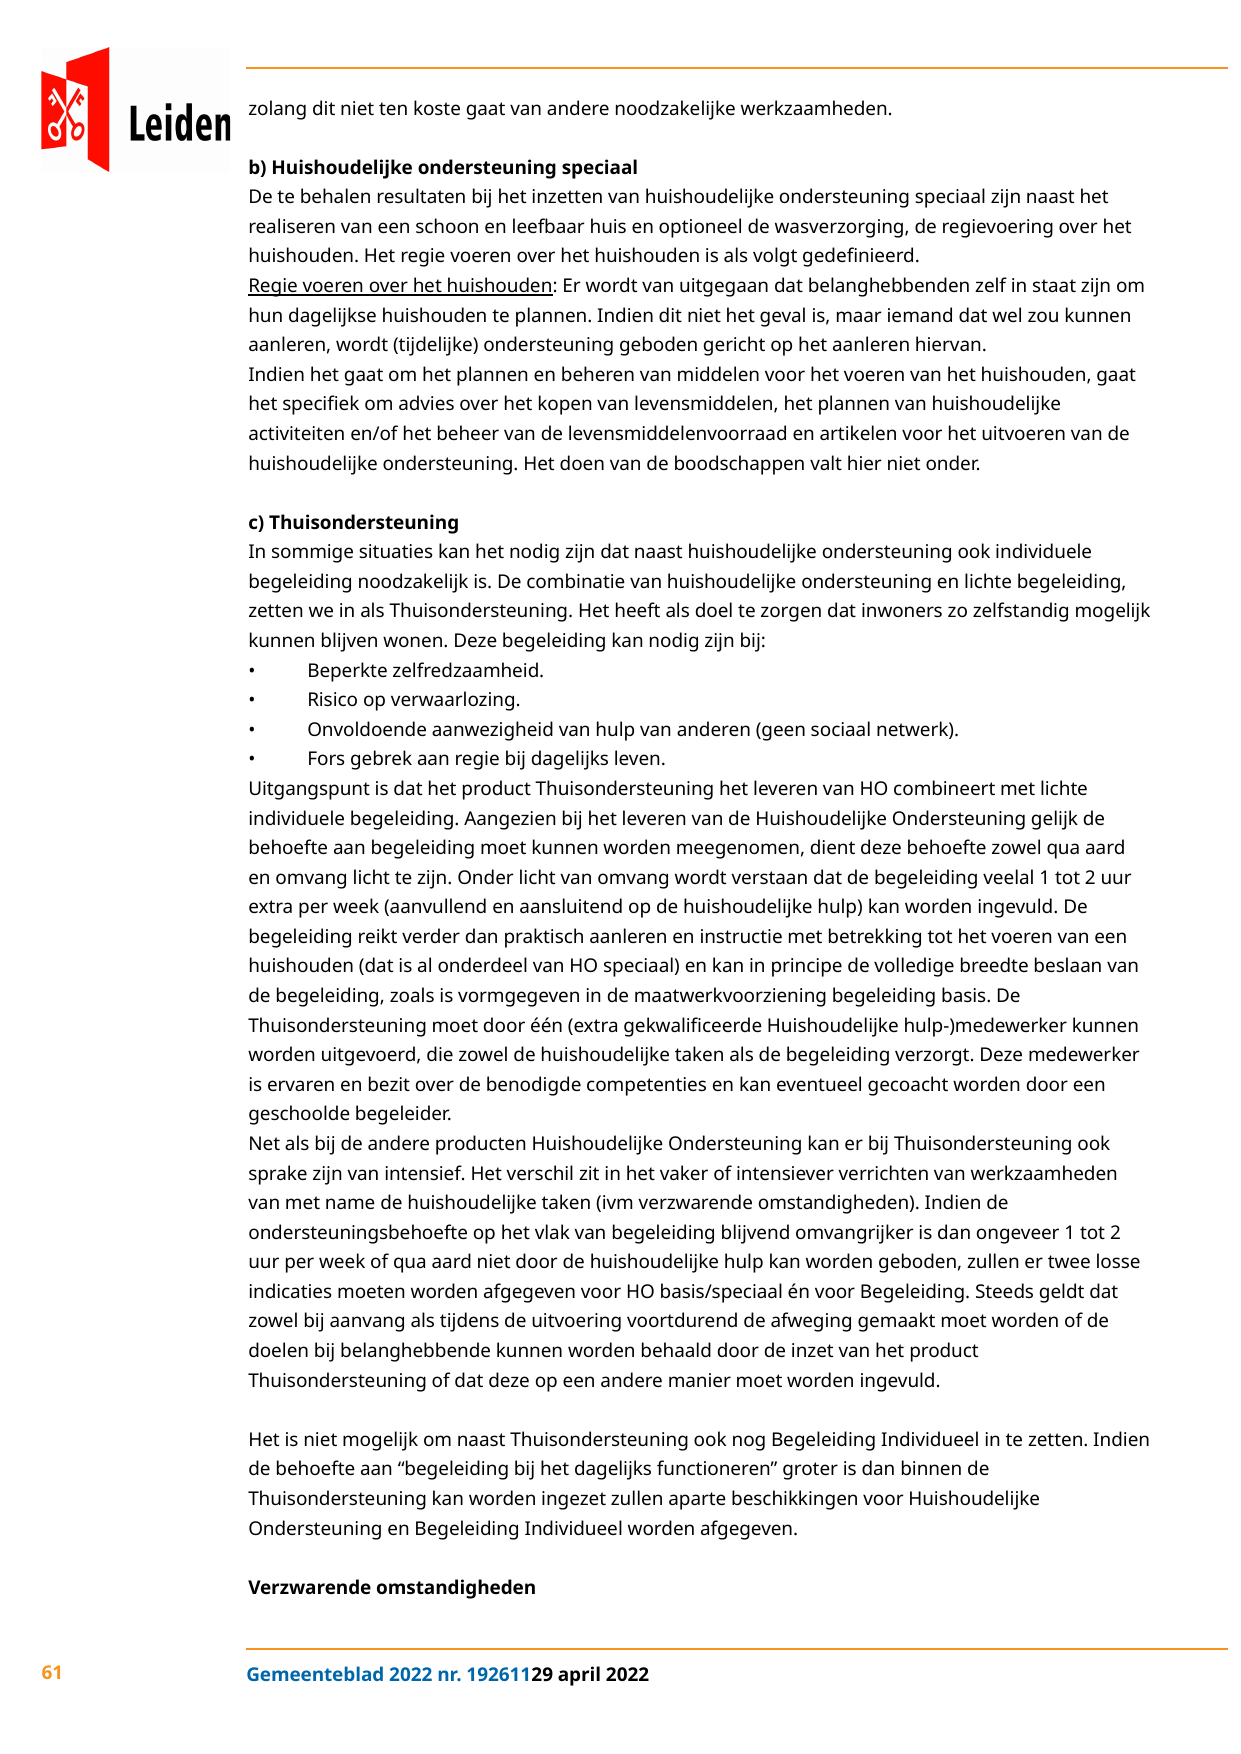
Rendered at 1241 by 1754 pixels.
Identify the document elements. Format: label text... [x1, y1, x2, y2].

picture [41, 47, 231, 172]
text zolang dit niet ten koste gaat van andere noodzakelijke werkzaamheden. [248, 95, 1152, 121]
text b) Huishoudelijke ondersteuning speciaal [248, 154, 1152, 180]
text c) Thuisondersteuning [248, 509, 1152, 535]
list Beperkte zelfredzaamheid. [248, 657, 1152, 683]
text Regie voeren over het huishouden: Er wordt van uitgegaan dat belanghebbenden zelf in staat zijn om hun dagelijkse huishouden te plannen. Indien dit niet het geval is, maar iemand dat wel zou kunnen aanleren, wordt (tijdelijke) ondersteuning geboden gericht op het aanleren hiervan. [248, 272, 1152, 357]
text Het is niet mogelijk om naast Thuisondersteuning ook nog Begeleiding Individueel in te zetten. Indien de behoefte aan “begeleiding bij het dagelijks functioneren” groter is dan binnen de Thuisondersteuning kan worden ingezet zullen aparte beschikkingen voor Huishoudelijke Ondersteuning en Begeleiding Individueel worden afgegeven. [248, 1426, 1152, 1541]
list Onvoldoende aanwezigheid van hulp van anderen (geen sociaal netwerk). [248, 716, 1152, 742]
text De te behalen resultaten bij het inzetten van huishoudelijke ondersteuning speciaal zijn naast het realiseren van een schoon en leefbaar huis en optioneel de wasverzorging, de regievoering over het huishouden. Het regie voeren over het huishouden is als volgt gedefinieerd. [248, 183, 1152, 268]
list Risico op verwaarlozing. [248, 686, 1152, 712]
text Net als bij de andere producten Huishoudelijke Ondersteuning kan er bij Thuisondersteuning ook sprake zijn van intensief. Het verschil zit in het vaker of intensiever verrichten van werkzaamheden van met name de huishoudelijke taken (ivm verzwarende omstandigheden). Indien de ondersteuningsbehoefte op het vlak van begeleiding blijvend omvangrijker is dan ongeveer 1 tot 2 uur per week of qua aard niet door de huishoudelijke hulp kan worden geboden, zullen er twee losse indicaties moeten worden afgegeven voor HO basis/speciaal én voor Begeleiding. Steeds geldt dat zowel bij aanvang als tijdens de uitvoering voortdurend de afweging gemaakt moet worden of de doelen bij belanghebbende kunnen worden behaald door de inzet van het product Thuisondersteuning of dat deze op een andere manier moet worden ingevuld. [248, 1130, 1152, 1393]
text Uitgangspunt is dat het product Thuisondersteuning het leveren van HO combineert met lichte individuele begeleiding. Aangezien bij het leveren van de Huishoudelijke Ondersteuning gelijk de behoefte aan begeleiding moet kunnen worden meegenomen, dient deze behoefte zowel qua aard en omvang licht te zijn. Onder licht van omvang wordt verstaan dat de begeleiding veelal 1 tot 2 uur extra per week (aanvullend en aansluitend op de huishoudelijke hulp) kan worden ingevuld. De begeleiding reikt verder dan praktisch aanleren en instructie met betrekking tot het voeren van een huishouden (dat is al onderdeel van HO speciaal) en kan in principe de volledige breedte beslaan van de begeleiding, zoals is vormgegeven in de maatwerkvoorziening begeleiding basis. De Thuisondersteuning moet door één (extra gekwalificeerde Huishoudelijke hulp-)medewerker kunnen worden uitgevoerd, die zowel de huishoudelijke taken als de begeleiding verzorgt. Deze medewerker is ervaren en bezit over de benodigde competenties en kan eventueel gecoacht worden door een geschoolde begeleider. [248, 775, 1152, 1126]
list Fors gebrek aan regie bij dagelijks leven. [248, 746, 1152, 771]
text Verzwarende omstandigheden [248, 1574, 1152, 1600]
text Indien het gaat om het plannen en beheren van middelen voor het voeren van het huishouden, gaat het specifiek om advies over het kopen van levensmiddelen, het plannen van huishoudelijke activiteiten en/of het beheer van de levensmiddelenvoorraad en artikelen voor het uitvoeren van de huishoudelijke ondersteuning. Het doen van de boodschappen valt hier niet onder. [248, 361, 1152, 476]
text In sommige situaties kan het nodig zijn dat naast huishoudelijke ondersteuning ook individuele begeleiding noodzakelijk is. De combinatie van huishoudelijke ondersteuning en lichte begeleiding, zetten we in als Thuisondersteuning. Het heeft als doel te zorgen dat inwoners zo zelfstandig mogelijk kunnen blijven wonen. Deze begeleiding kan nodig zijn bij: [248, 538, 1152, 653]
